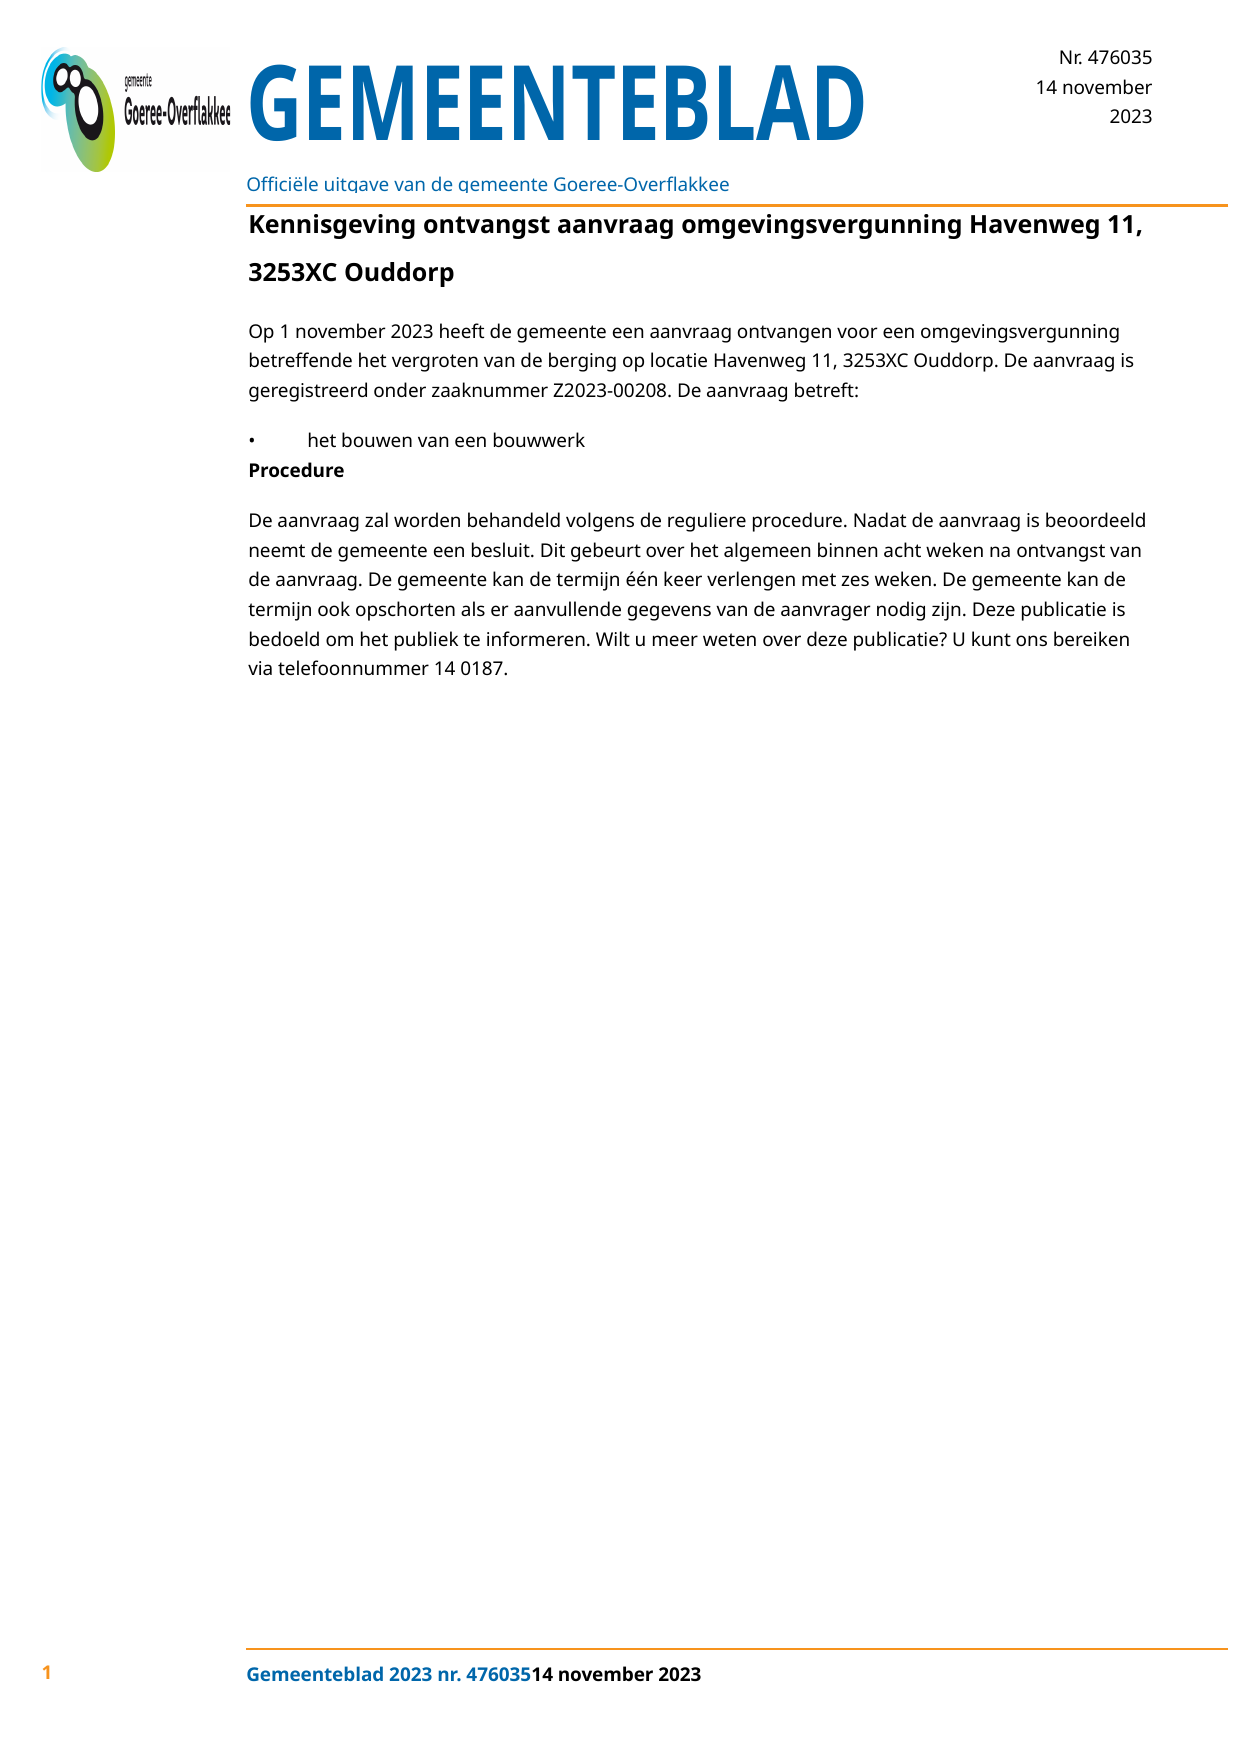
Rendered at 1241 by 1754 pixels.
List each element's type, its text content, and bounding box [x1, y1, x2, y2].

text De aanvraag zal worden behandeld volgens de reguliere procedure. Nadat de aanvraag is beoordeeld neemt de gemeente een besluit. Dit gebeurt over het algemeen binnen acht weken na ontvangst van de aanvraag. De gemeente kan de termijn één keer verlengen met zes weken. De gemeente kan de termijn ook opschorten als er aanvullende gegevens van de aanvrager nodig zijn. Deze publicatie is bedoeld om het publiek te informeren. Wilt u meer weten over deze publicatie? U kunt ons bereiken via telefoonnummer 14 0187. [248, 507, 1152, 681]
text Procedure [248, 457, 1152, 483]
text Kennisgeving ontvangst aanvraag omgevingsvergunning Havenweg 11, 3253XC Ouddorp [248, 207, 1152, 288]
list het bouwen van een bouwwerk [248, 427, 1152, 453]
text Op 1 november 2023 heeft de gemeente een aanvraag ontvangen voor een omgevingsvergunning betreffende het vergroten van de berging op locatie Havenweg 11, 3253XC Ouddorp. De aanvraag is geregistreerd onder zaaknummer Z2023-00208. De aanvraag betreft: [248, 318, 1152, 403]
picture [41, 47, 231, 172]
